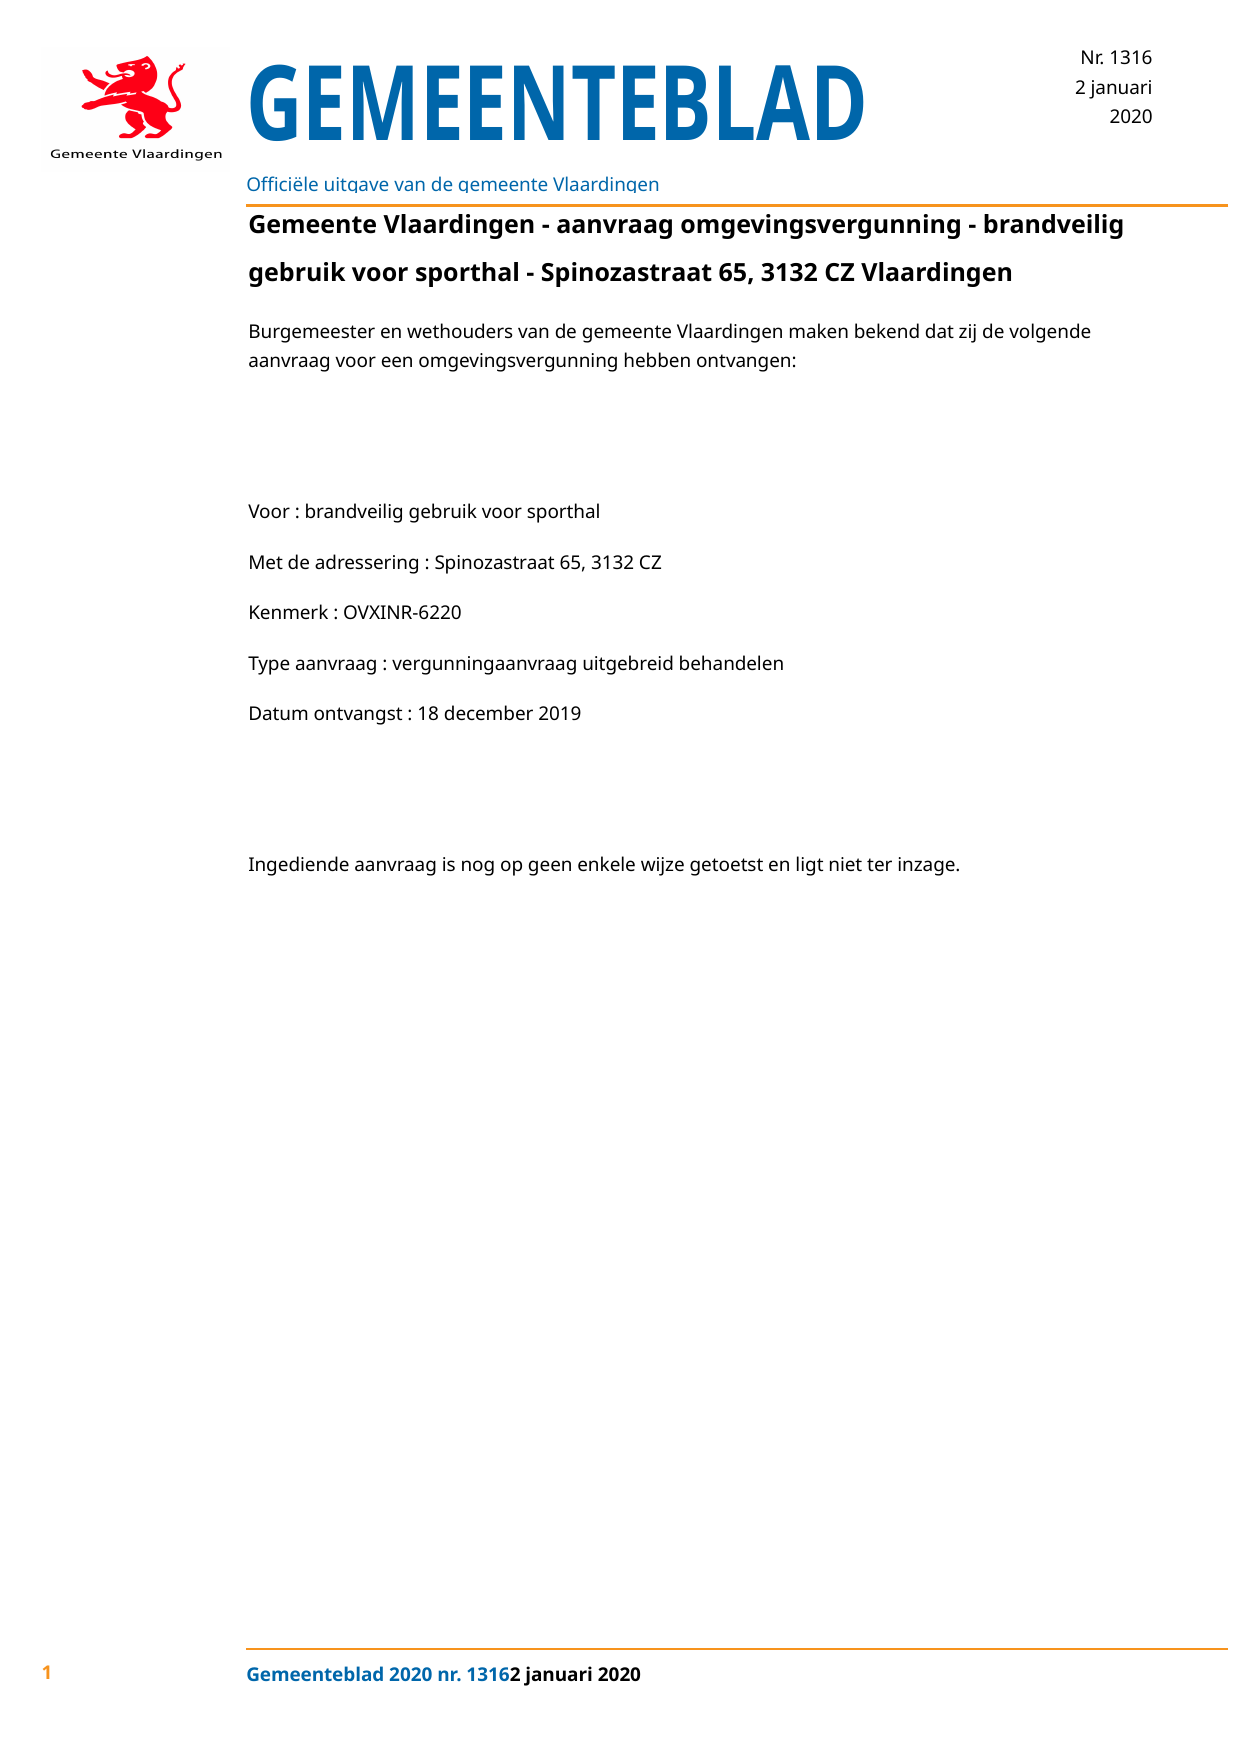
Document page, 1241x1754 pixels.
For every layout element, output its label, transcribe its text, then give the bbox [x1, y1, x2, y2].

text Type aanvraag : vergunningaanvraag uitgebreid behandelen [248, 650, 1152, 676]
text Burgemeester en wethouders van de gemeente Vlaardingen maken bekend dat zij de volgende aanvraag voor een omgevingsvergunning hebben ontvangen: [248, 318, 1152, 373]
picture [41, 47, 231, 172]
text Voor : brandveilig gebruik voor sporthal [248, 499, 1152, 524]
text Datum ontvangst : 18 december 2019 [248, 700, 1152, 726]
text Ingediende aanvraag is nog op geen enkele wijze getoetst en ligt niet ter inzage. [248, 852, 1152, 877]
text Met de adressering : Spinozastraat 65, 3132 CZ [248, 549, 1152, 575]
text Kenmerk : OVXINR-6220 [248, 599, 1152, 625]
text Gemeente Vlaardingen - aanvraag omgevingsvergunning - brandveilig gebruik voor sporthal - Spinozastraat 65, 3132 CZ Vlaardingen [248, 207, 1152, 288]
